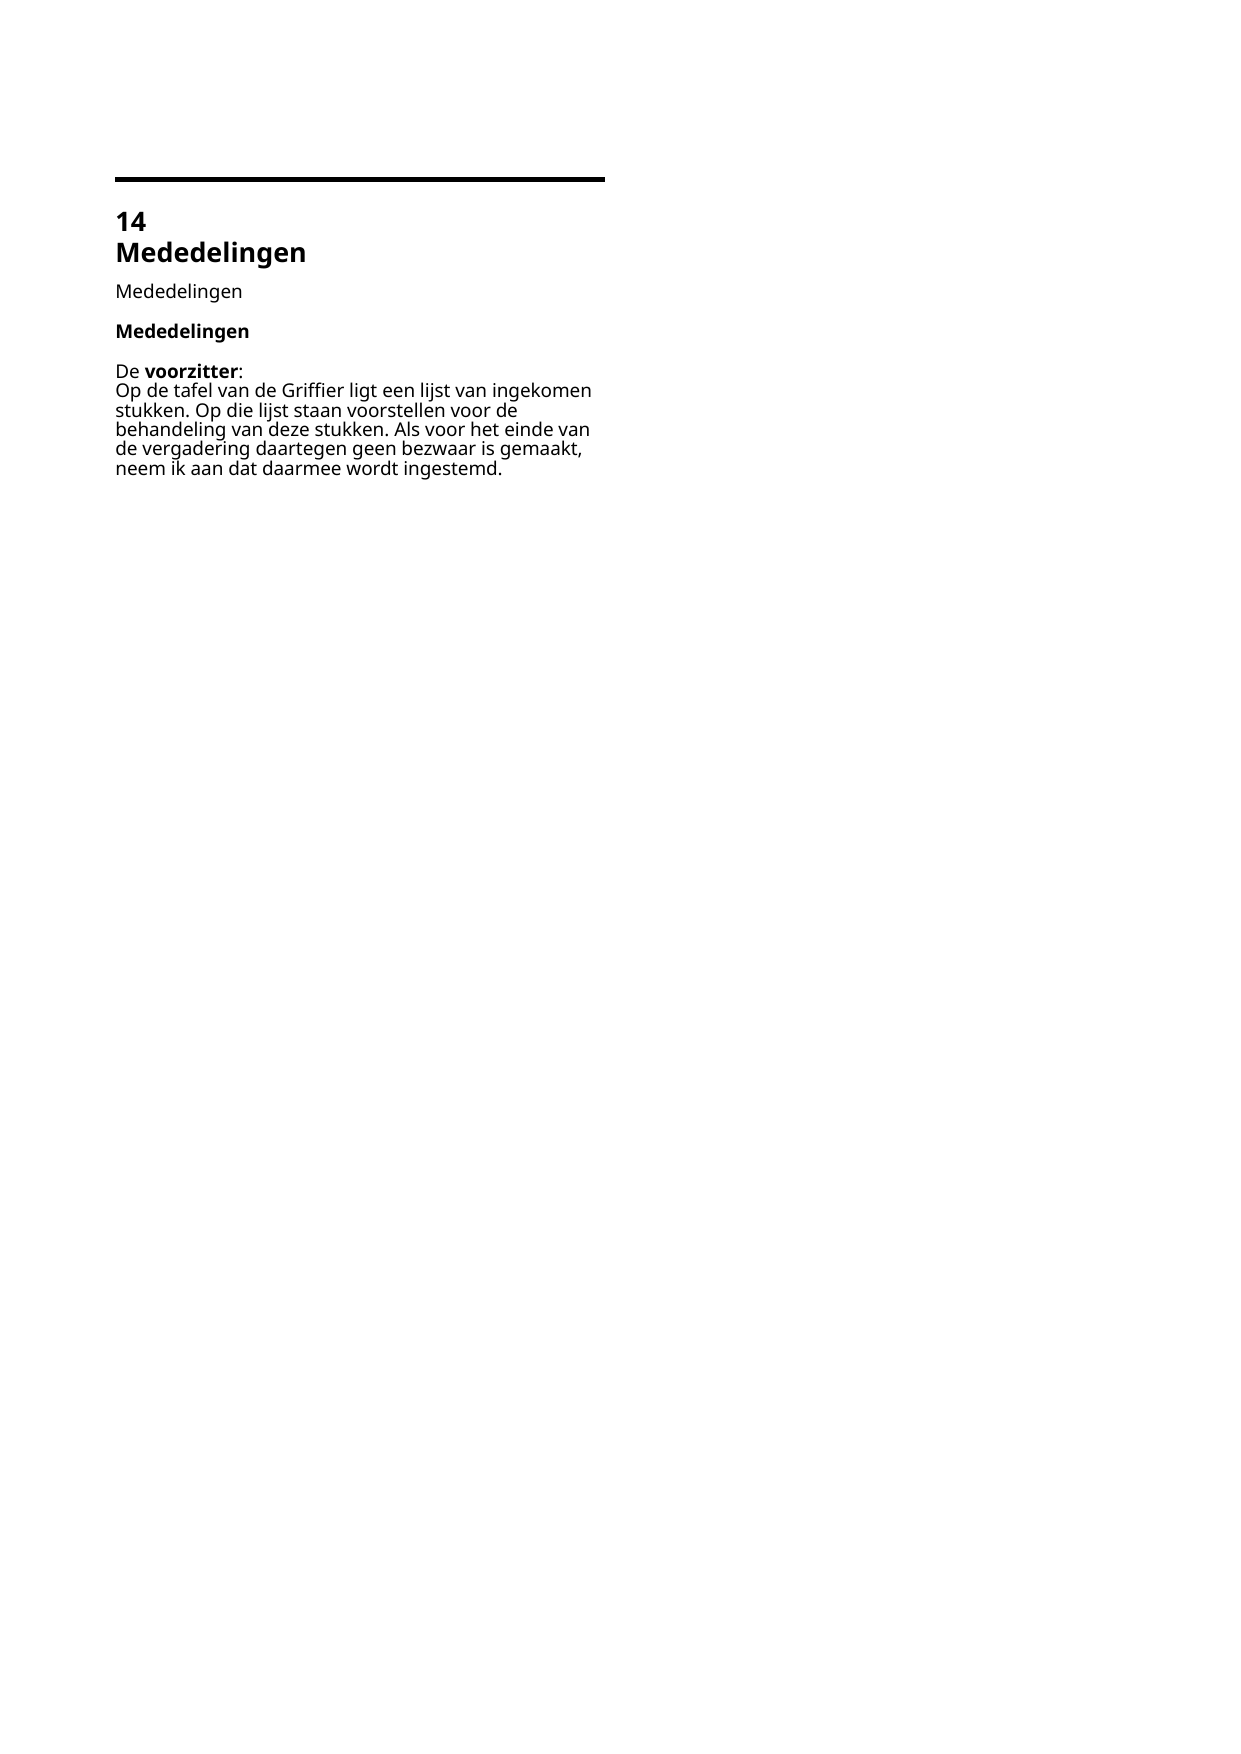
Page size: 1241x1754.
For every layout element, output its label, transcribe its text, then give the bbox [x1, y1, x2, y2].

text Mededelingen [115, 239, 605, 283]
text 14 [115, 203, 605, 239]
text De voorzitter: [115, 363, 605, 382]
text Mededelingen [115, 283, 605, 302]
text Op de tafel van de Griffier ligt een lijst van ingekomen stukken. Op die lijst staan voorstellen voor de behandeling van deze stukken. Als voor het einde van de vergadering daartegen geen bezwaar is gemaakt, neem ik aan dat daarmee wordt ingestemd. [115, 382, 605, 479]
text Mededelingen [115, 323, 605, 342]
